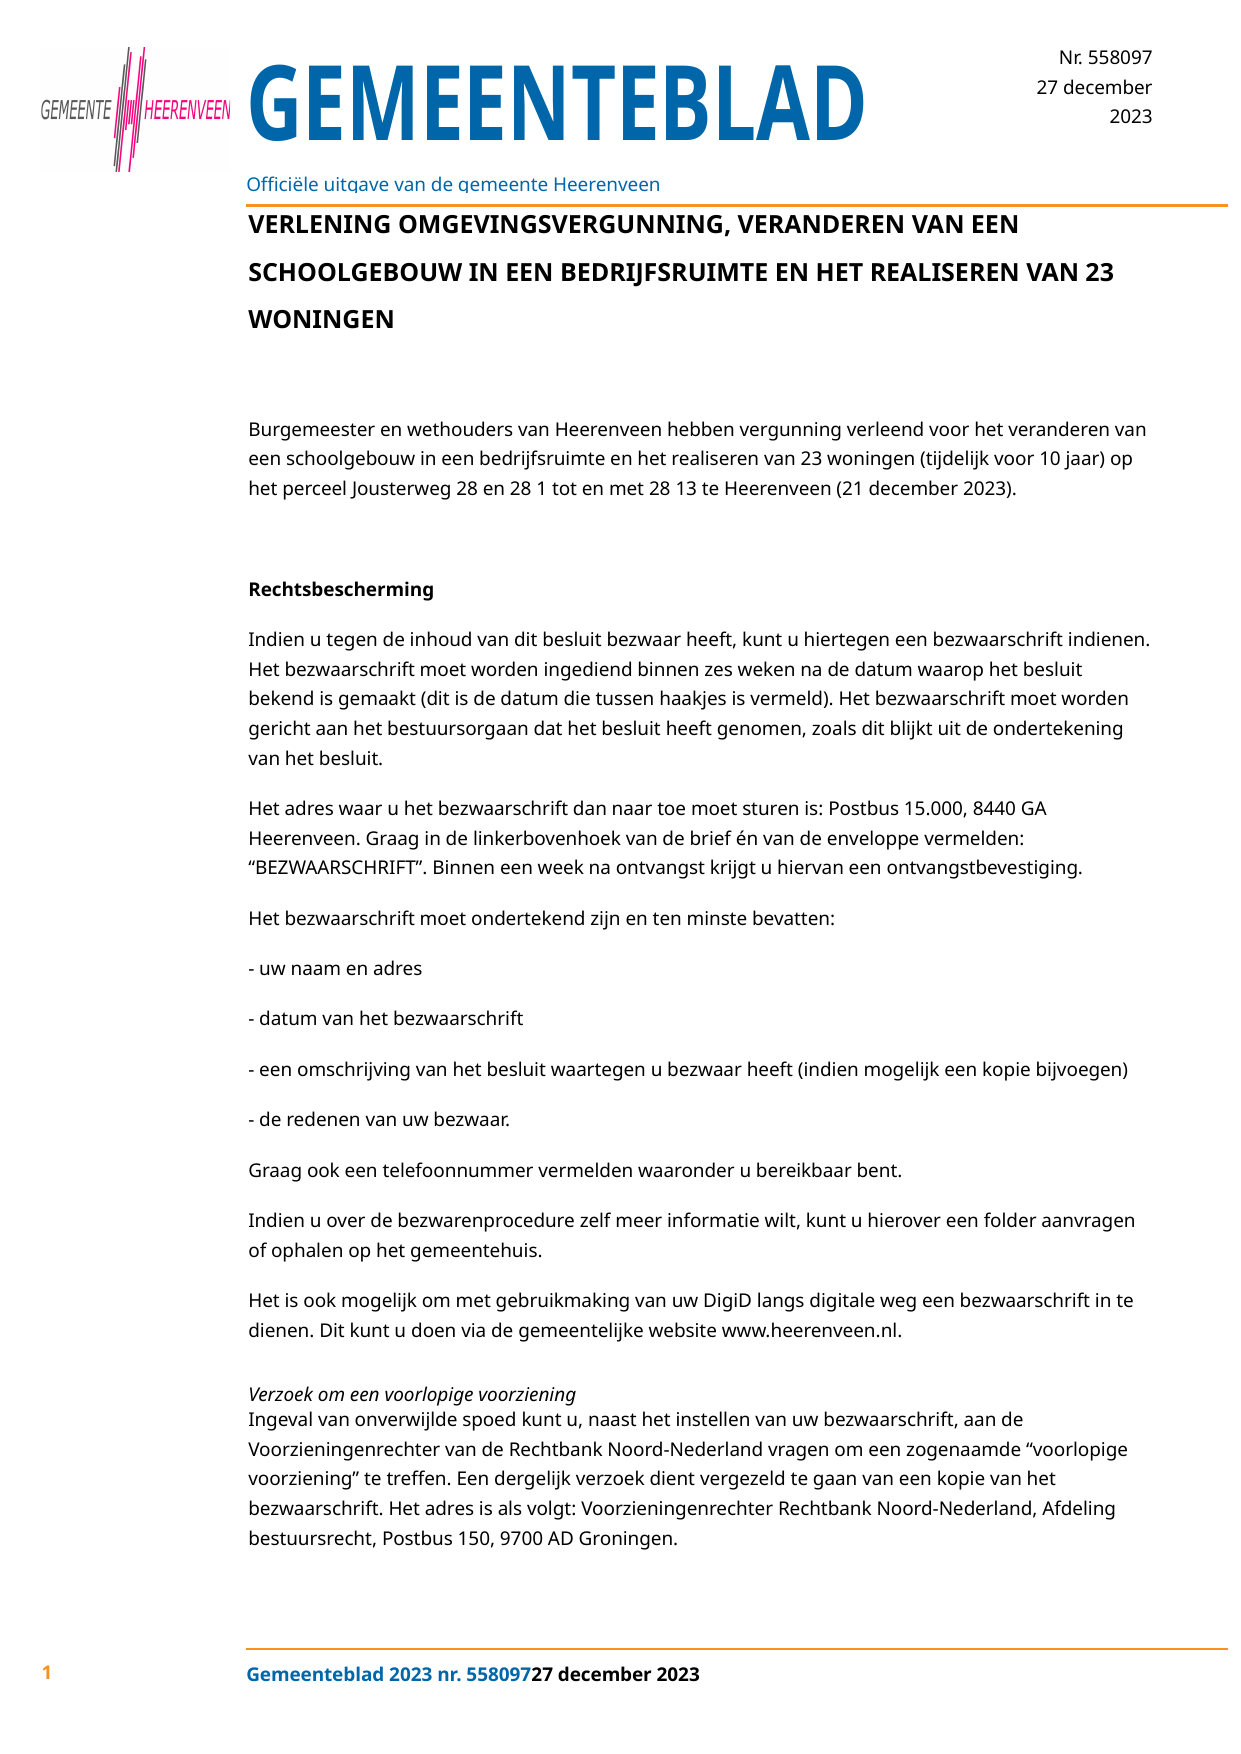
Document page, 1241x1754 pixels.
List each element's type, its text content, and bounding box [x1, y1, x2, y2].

text Verzoek om een voorlopige voorziening [248, 1381, 1152, 1406]
text Indien u over de bezwarenprocedure zelf meer informatie wilt, kunt u hierover een folder aanvragen of ophalen op het gemeentehuis. [248, 1207, 1152, 1262]
text Rechtsbescherming [248, 576, 1152, 602]
text - uw naam en adres [248, 955, 1152, 981]
text Het adres waar u het bezwaarschrift dan naar toe moet sturen is: Postbus 15.000, 8440 GA Heerenveen. Graag in de linkerbovenhoek van de brief én van de enveloppe vermelden: “BEZWAARSCHRIFT”. Binnen een week na ontvangst krijgt u hiervan een ontvangstbevestiging. [248, 795, 1152, 880]
text - datum van het bezwaarschrift [248, 1006, 1152, 1031]
picture [41, 47, 231, 172]
text - een omschrijving van het besluit waartegen u bezwaar heeft (indien mogelijk een kopie bijvoegen) [248, 1056, 1152, 1082]
text Het is ook mogelijk om met gebruikmaking van uw DigiD langs digitale weg een bezwaarschrift in te dienen. Dit kunt u doen via de gemeentelijke website www.heerenveen.nl. [248, 1287, 1152, 1342]
text VERLENING OMGEVINGSVERGUNNING, VERANDEREN VAN EEN SCHOOLGEBOUW IN EEN BEDRIJFSRUIMTE EN HET REALISEREN VAN 23 WONINGEN [248, 207, 1152, 336]
text Ingeval van onverwijlde spoed kunt u, naast het instellen van uw bezwaarschrift, aan de Voorzieningenrechter van de Rechtbank Noord-Nederland vragen om een zogenaamde “voorlopige voorziening” te treffen. Een dergelijk verzoek dient vergezeld te gaan van een kopie van het bezwaarschrift. Het adres is als volgt: Voorzieningenrechter Rechtbank Noord-Nederland, Afdeling bestuursrecht, Postbus 150, 9700 AD Groningen. [248, 1406, 1152, 1551]
text Het bezwaarschrift moet ondertekend zijn en ten minste bevatten: [248, 905, 1152, 930]
text - de redenen van uw bezwaar. [248, 1106, 1152, 1132]
text Indien u tegen de inhoud van dit besluit bezwaar heeft, kunt u hiertegen een bezwaarschrift indienen. Het bezwaarschrift moet worden ingediend binnen zes weken na de datum waarop het besluit bekend is gemaakt (dit is de datum die tussen haakjes is vermeld). Het bezwaarschrift moet worden gericht aan het bestuursorgaan dat het besluit heeft genomen, zoals dit blijkt uit de ondertekening van het besluit. [248, 626, 1152, 770]
text Burgemeester en wethouders van Heerenveen hebben vergunning verleend voor het veranderen van een schoolgebouw in een bedrijfsruimte en het realiseren van 23 woningen (tijdelijk voor 10 jaar) op het perceel Jousterweg 28 en 28 1 tot en met 28 13 te Heerenveen (21 december 2023). [248, 416, 1152, 501]
text Graag ook een telefoonnummer vermelden waaronder u bereikbaar bent. [248, 1157, 1152, 1182]
